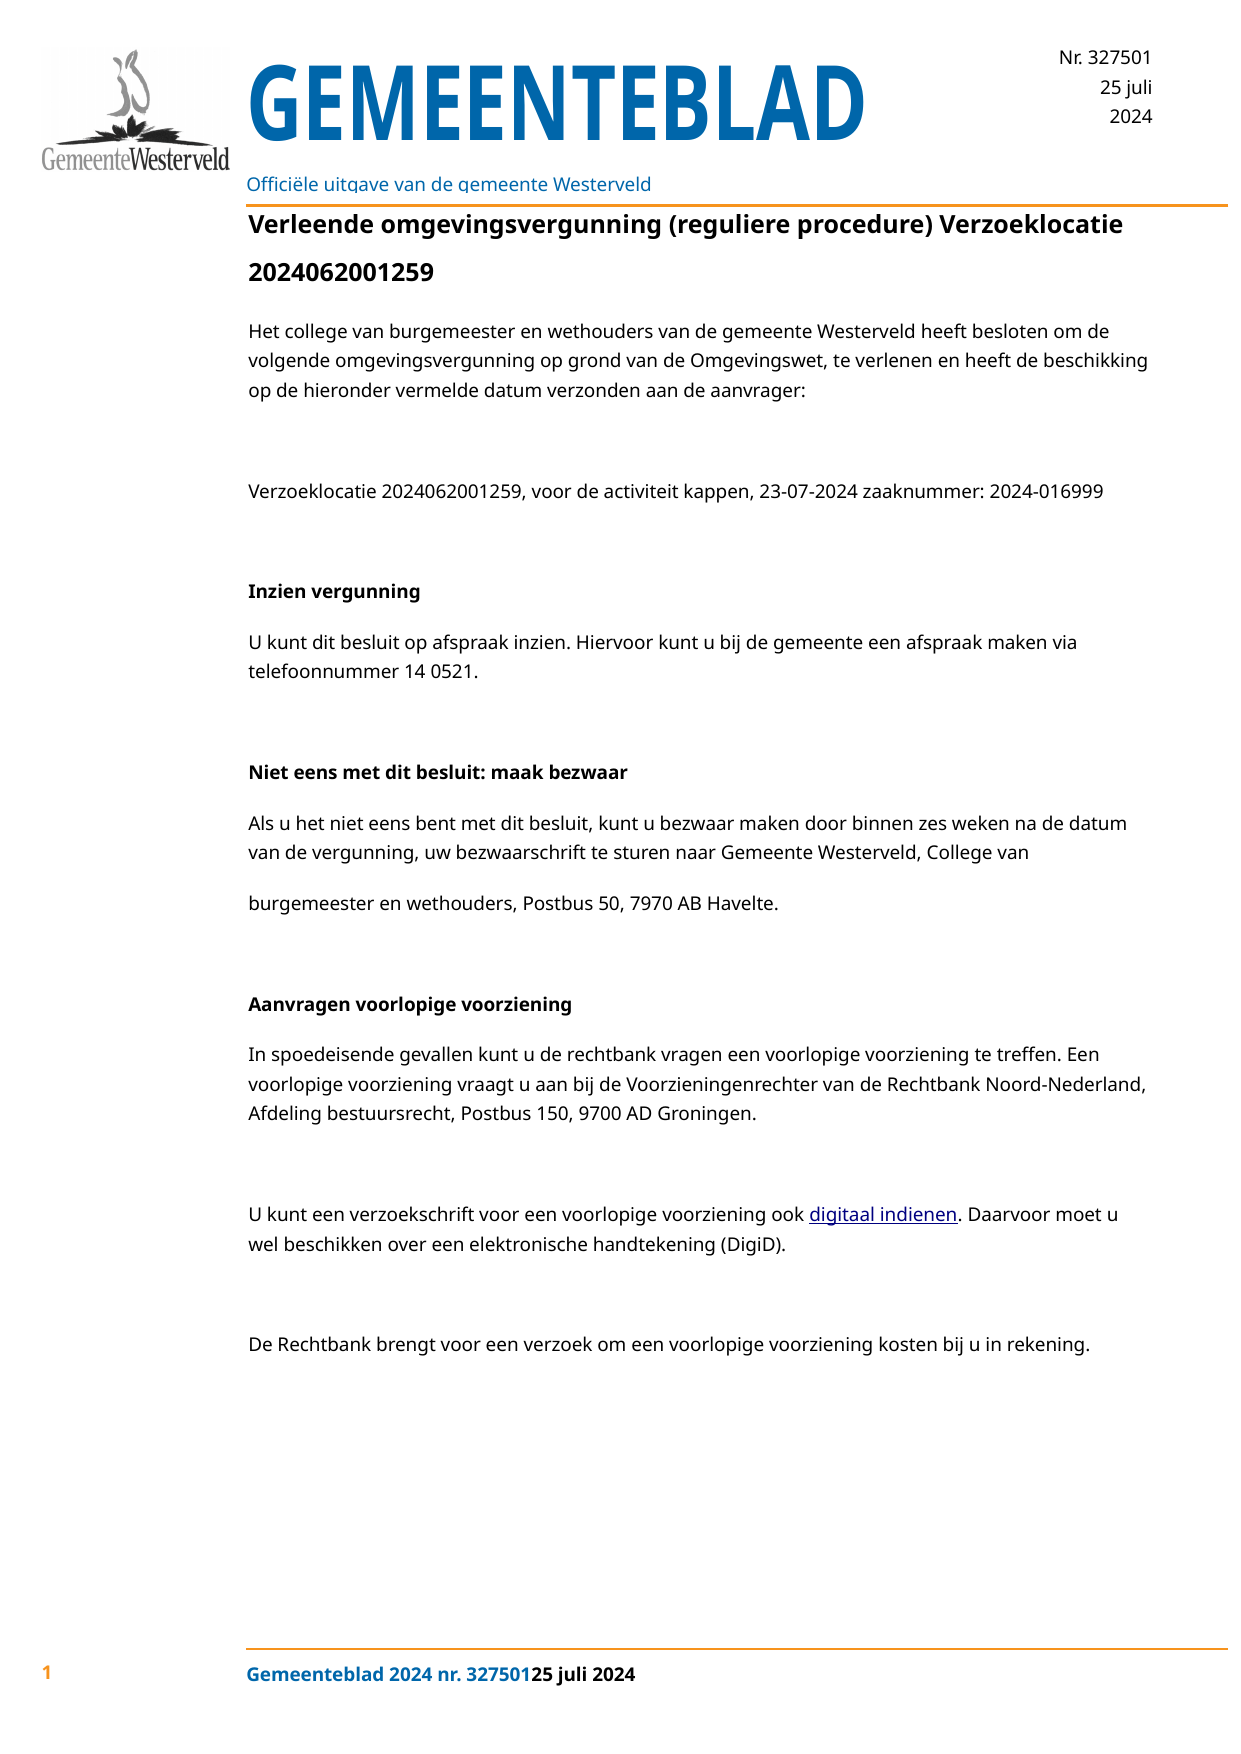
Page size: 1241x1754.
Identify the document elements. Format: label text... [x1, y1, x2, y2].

picture [41, 47, 231, 172]
text Verzoeklocatie 2024062001259, voor de activiteit kappen, 23-07-2024 zaaknummer: 2024-016999 [248, 478, 1152, 504]
text Het college van burgemeester en wethouders van de gemeente Westerveld heeft besloten om de volgende omgevingsvergunning op grond van de Omgevingswet, te verlenen en heeft de beschikking op de hieronder vermelde datum verzonden aan de aanvrager: [248, 318, 1152, 403]
text De Rechtbank brengt voor een verzoek om een voorlopige voorziening kosten bij u in rekening. [248, 1332, 1152, 1357]
text Als u het niet eens bent met dit besluit, kunt u bezwaar maken door binnen zes weken na de datum van de vergunning, uw bezwaarschrift te sturen naar Gemeente Westerveld, College van [248, 810, 1152, 865]
text Aanvragen voorlopige voorziening [248, 991, 1152, 1017]
text In spoedeisende gevallen kunt u de rechtbank vragen een voorlopige voorziening te treffen. Een voorlopige voorziening vraagt u aan bij de Voorzieningenrechter van de Rechtbank Noord-Nederland, Afdeling bestuursrecht, Postbus 150, 9700 AD Groningen. [248, 1041, 1152, 1126]
text Inzien vergunning [248, 579, 1152, 604]
text Verleende omgevingsvergunning (reguliere procedure) Verzoeklocatie 2024062001259 [248, 207, 1152, 288]
text burgemeester en wethouders, Postbus 50, 7970 AB Havelte. [248, 890, 1152, 916]
text U kunt dit besluit op afspraak inzien. Hiervoor kunt u bij de gemeente een afspraak maken via telefoonnummer 14 0521. [248, 629, 1152, 684]
text Niet eens met dit besluit: maak bezwaar [248, 759, 1152, 785]
text U kunt een verzoekschrift voor een voorlopige voorziening ook digitaal indienen. Daarvoor moet u wel beschikken over een elektronische handtekening (DigiD). [248, 1201, 1152, 1257]
